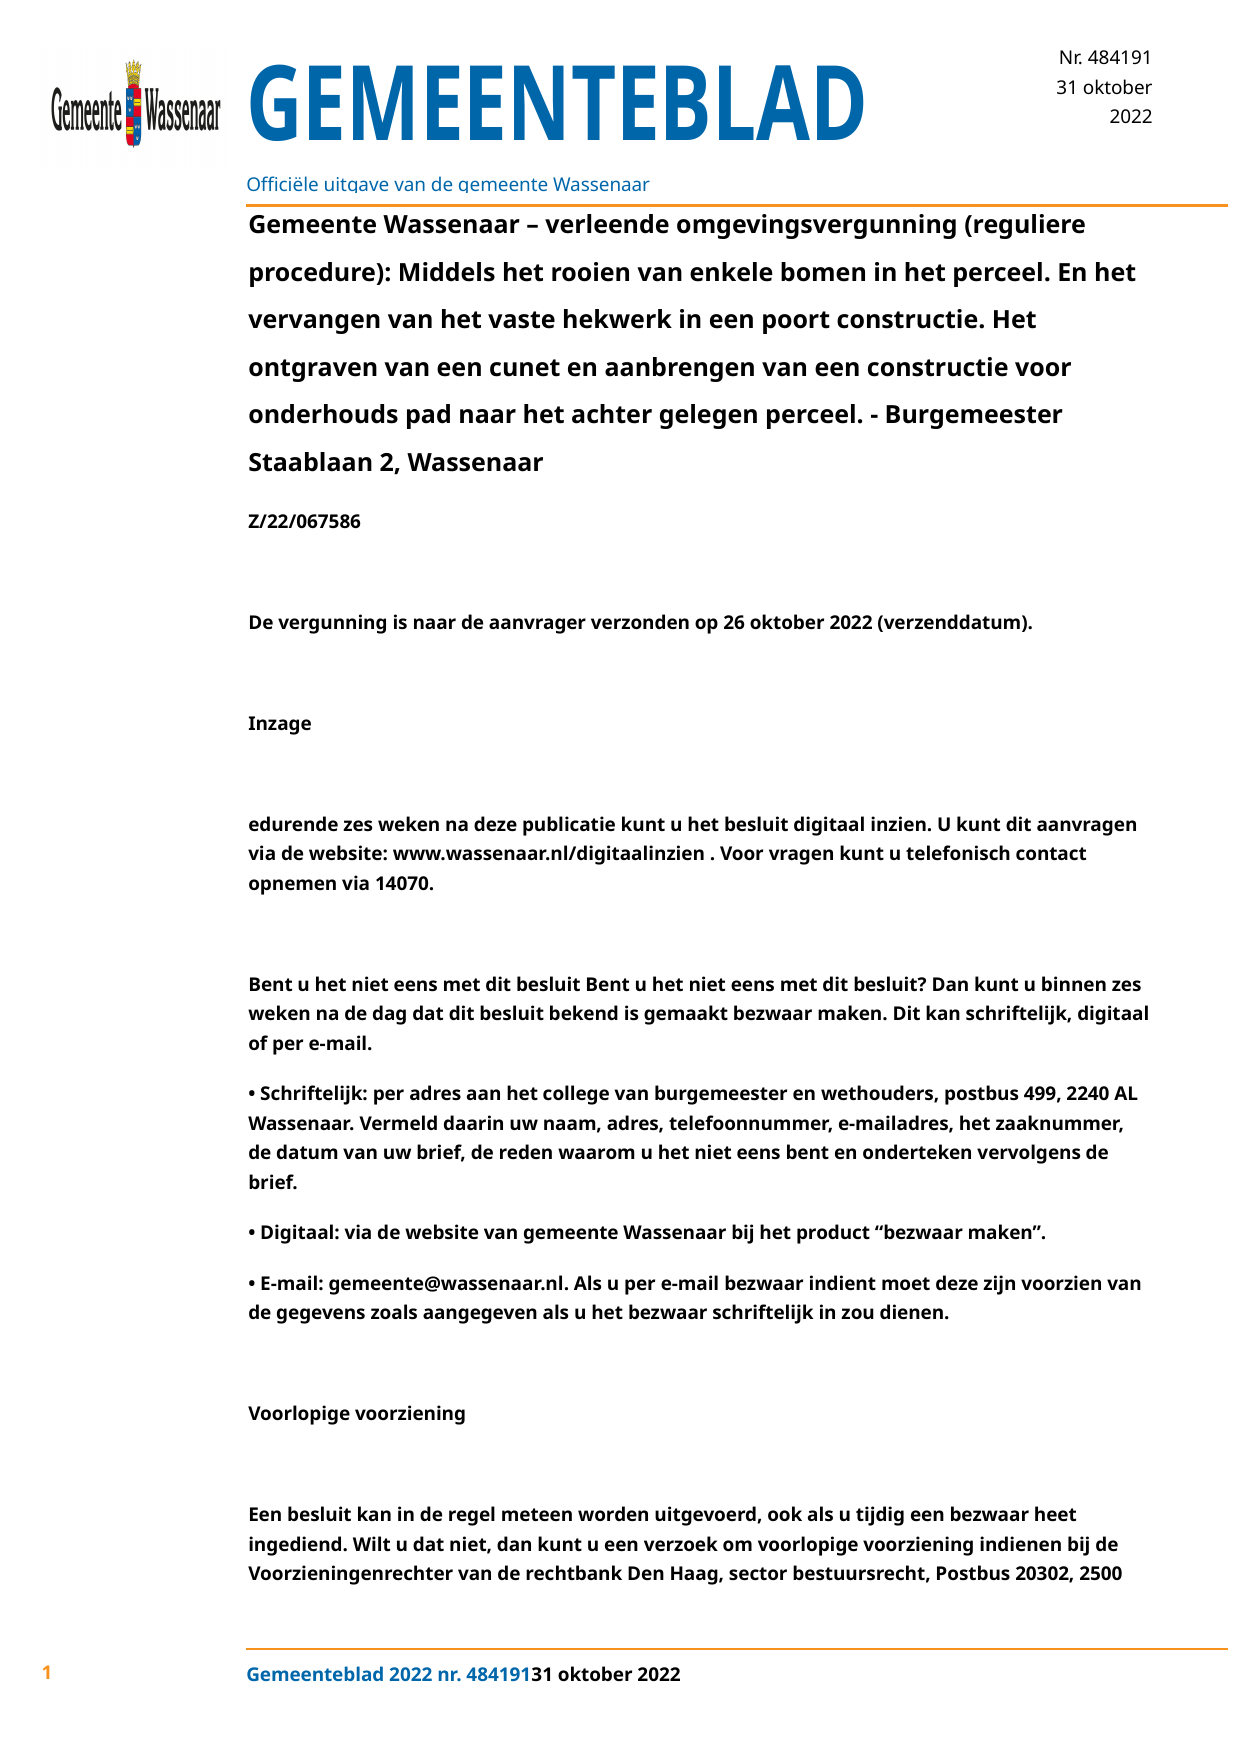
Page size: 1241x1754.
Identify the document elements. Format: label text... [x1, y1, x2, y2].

text Voorlopige voorziening [248, 1400, 1152, 1426]
text Een besluit kan in de regel meteen worden uitgevoerd, ook als u tijdig een bezwaar heet ingediend. Wilt u dat niet, dan kunt u een verzoek om voorlopige voorziening indienen bij de Voorzieningenrechter van de rechtbank Den Haag, sector bestuursrecht, Postbus 20302, 2500 [248, 1501, 1152, 1586]
text edurende zes weken na deze publicatie kunt u het besluit digitaal inzien. U kunt dit aanvragen via de website: www.wassenaar.nl/digitaalinzien . Voor vragen kunt u telefonisch contact opnemen via 14070. [248, 811, 1152, 896]
text Inzage [248, 710, 1152, 736]
picture [41, 47, 231, 172]
text Bent u het niet eens met dit besluit Bent u het niet eens met dit besluit? Dan kunt u binnen zes weken na de dag dat dit besluit bekend is gemaakt bezwaar maken. Dit kan schriftelijk, digitaal of per e-mail. [248, 971, 1152, 1056]
text Z/22/067586 [248, 508, 1152, 534]
text • Digitaal: via de website van gemeente Wassenaar bij het product “bezwaar maken”. [248, 1219, 1152, 1245]
text • Schriftelijk: per adres aan het college van burgemeester en wethouders, postbus 499, 2240 AL Wassenaar. Vermeld daarin uw naam, adres, telefoonnummer, e-mailadres, het zaaknummer, de datum van uw brief, de reden waarom u het niet eens bent en onderteken vervolgens de brief. [248, 1080, 1152, 1195]
text • E-mail: gemeente@wassenaar.nl. Als u per e-mail bezwaar indient moet deze zijn voorzien van de gegevens zoals aangegeven als u het bezwaar schriftelijk in zou dienen. [248, 1270, 1152, 1325]
text De vergunning is naar de aanvrager verzonden op 26 oktober 2022 (verzenddatum). [248, 609, 1152, 635]
text Gemeente Wassenaar – verleende omgevingsvergunning (reguliere procedure): Middels het rooien van enkele bomen in het perceel. En het vervangen van het vaste hekwerk in een poort constructie. Het ontgraven van een cunet en aanbrengen van een constructie voor onderhouds pad naar het achter gelegen perceel. - Burgemeester Staablaan 2, Wassenaar [248, 207, 1152, 479]
